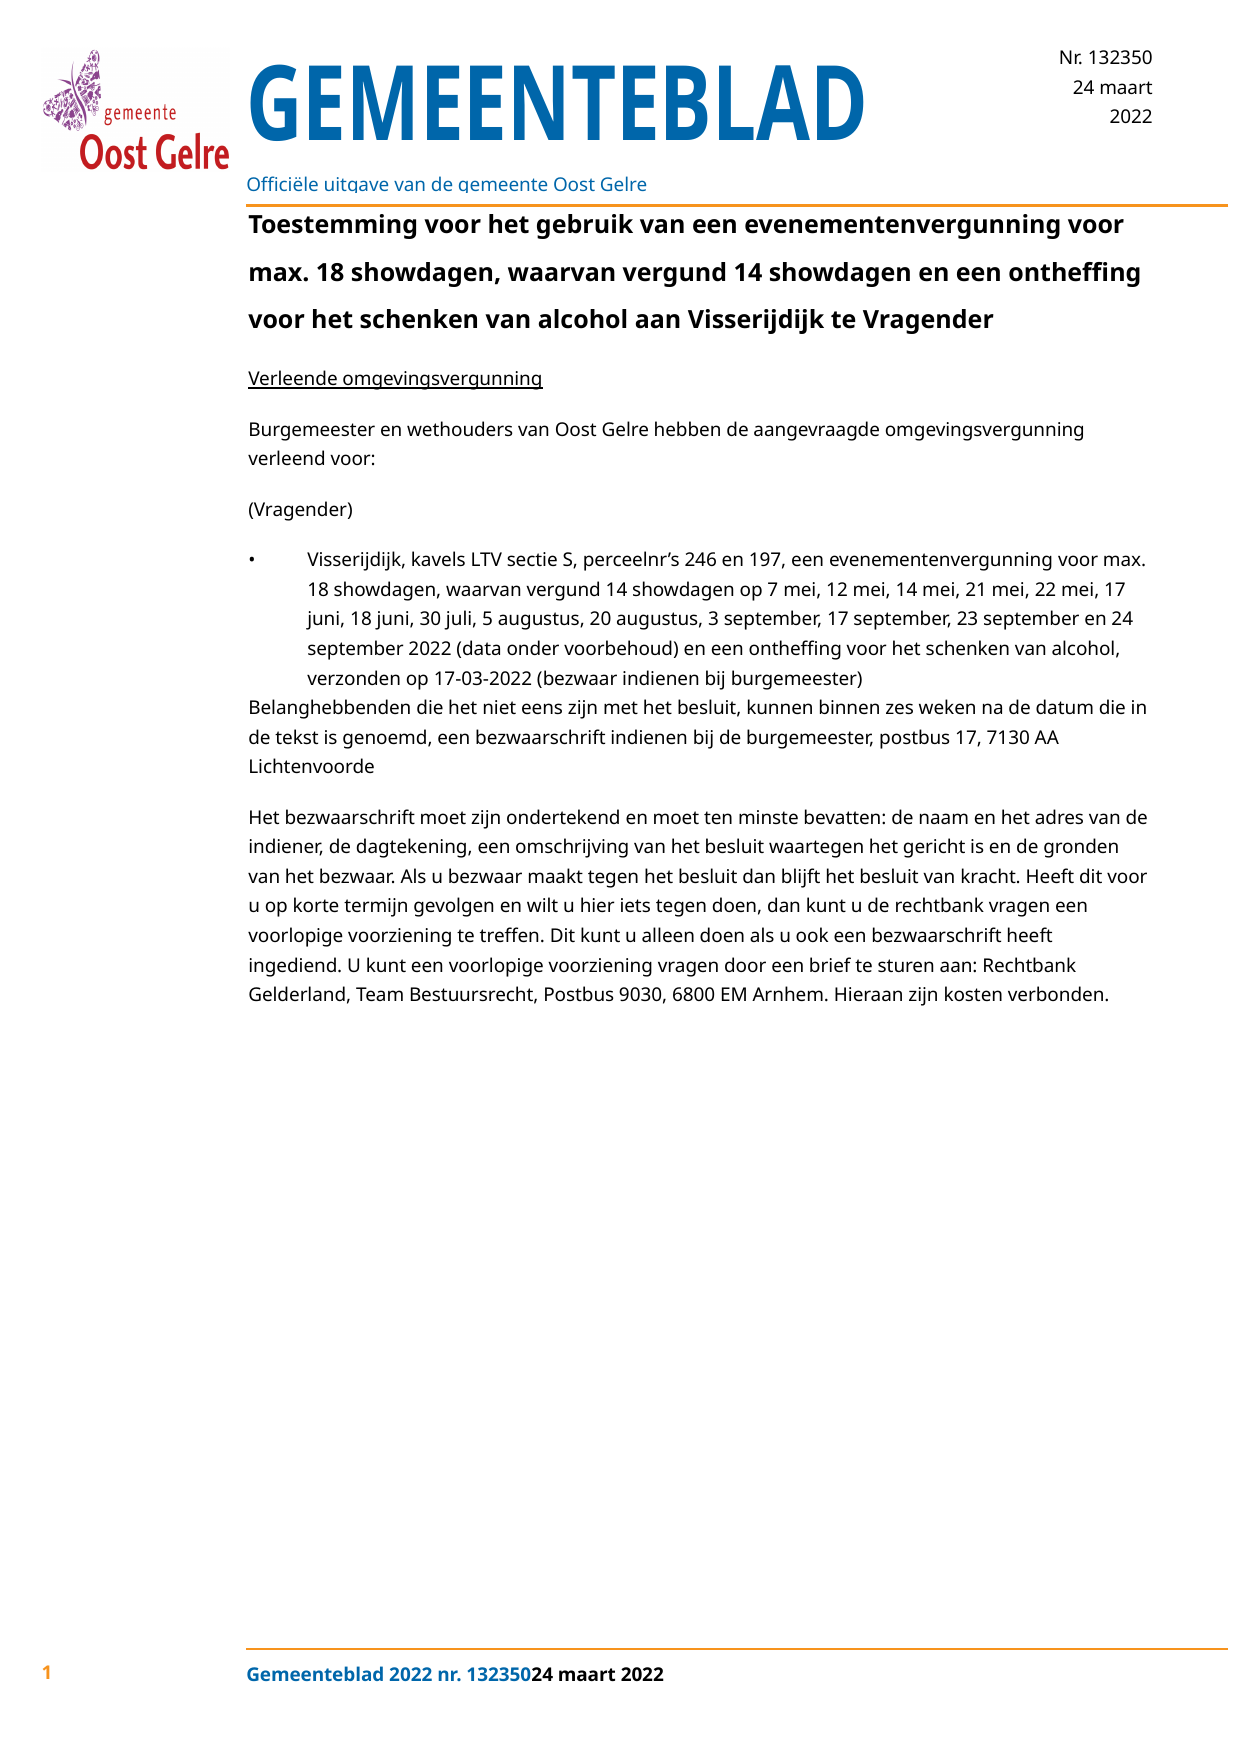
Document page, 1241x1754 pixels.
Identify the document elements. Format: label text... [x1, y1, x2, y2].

text Belanghebbenden die het niet eens zijn met het besluit, kunnen binnen zes weken na de datum die in de tekst is genoemd, een bezwaarschrift indienen bij de burgemeester, postbus 17, 7130 AA Lichtenvoorde [248, 694, 1152, 779]
text (Vragender) [248, 496, 1152, 522]
list Visserijdijk, kavels LTV sectie S, perceelnr’s 246 en 197, een evenementenvergunning voor max. 18 showdagen, waarvan vergund 14 showdagen op 7 mei, 12 mei, 14 mei, 21 mei, 22 mei, 17 juni, 18 juni, 30 juli, 5 augustus, 20 augustus, 3 september, 17 september, 23 september en 24 september 2022 (data onder voorbehoud) en een ontheffing voor het schenken van alcohol, verzonden op 17-03-2022 (bezwaar indienen bij burgemeester) [248, 546, 1152, 690]
text Burgemeester en wethouders van Oost Gelre hebben de aangevraagde omgevingsvergunning verleend voor: [248, 416, 1152, 471]
text Verleende omgevingsvergunning [248, 366, 1152, 391]
text Het bezwaarschrift moet zijn ondertekend en moet ten minste bevatten: de naam en het adres van de indiener, de dagtekening, een omschrijving van het besluit waartegen het gericht is en de gronden van het bezwaar. Als u bezwaar maakt tegen het besluit dan blijft het besluit van kracht. Heeft dit voor u op korte termijn gevolgen en wilt u hier iets tegen doen, dan kunt u de rechtbank vragen een voorlopige voorziening te treffen. Dit kunt u alleen doen als u ook een bezwaarschrift heeft ingediend. U kunt een voorlopige voorziening vragen door een brief te sturen aan: Rechtbank Gelderland, Team Bestuursrecht, Postbus 9030, 6800 EM Arnhem. Hieraan zijn kosten verbonden. [248, 804, 1152, 1007]
picture [41, 47, 231, 172]
text Toestemming voor het gebruik van een evenementenvergunning voor max. 18 showdagen, waarvan vergund 14 showdagen en een ontheffing voor het schenken van alcohol aan Visserijdijk te Vragender [248, 207, 1152, 336]
